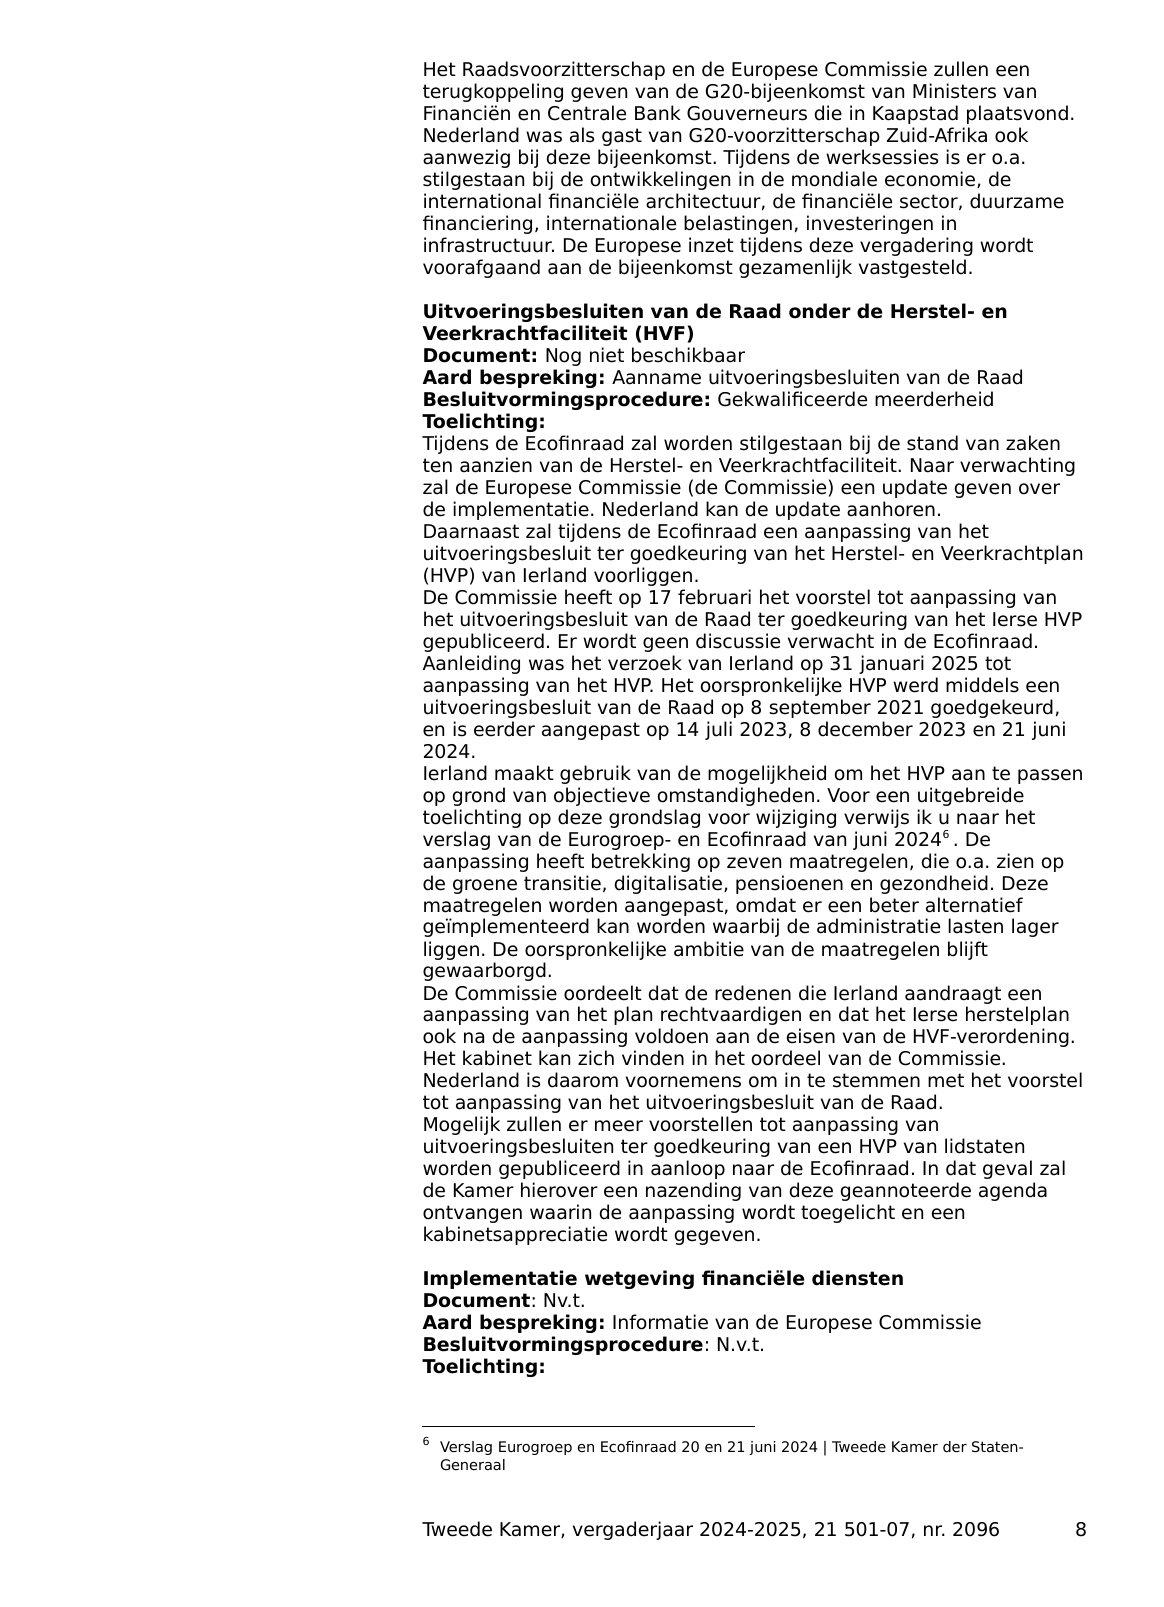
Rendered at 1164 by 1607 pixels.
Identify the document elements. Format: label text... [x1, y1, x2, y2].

text Besluitvormingsprocedure: Gekwalificeerde meerderheid [422, 389, 1087, 411]
text Toelichting: [422, 411, 1087, 433]
text Het Raadsvoorzitterschap en de Europese Commissie zullen een terugkoppeling geven van de G20-bijeenkomst van Ministers van Financiën en Centrale Bank Gouverneurs die in Kaapstad plaatsvond. Nederland was als gast van G20-voorzitterschap Zuid-Afrika ook aanwezig bij deze bijeenkomst. Tijdens de werksessies is er o.a. stilgestaan bij de ontwikkelingen in de mondiale economie, de international financiële architectuur, de financiële sector, duurzame financiering, internationale belastingen, investeringen in infrastructuur. De Europese inzet tijdens deze vergadering wordt voorafgaand aan de bijeenkomst gezamenlijk vastgesteld. [422, 59, 1087, 279]
text Ierland maakt gebruik van de mogelijkheid om het HVP aan te passen op grond van objectieve omstandigheden. Voor een uitgebreide toelichting op deze grondslag voor wijziging verwijs ik u naar het verslag van de Eurogroep- en Ecofinraad van juni 2024. De aanpassing heeft betrekking op zeven maatregelen, die o.a. zien op de groene transitie, digitalisatie, pensioenen en gezondheid. Deze maatregelen worden aangepast, omdat er een beter alternatief geïmplementeerd kan worden waarbij de administratie lasten lager liggen. De oorspronkelijke ambitie van de maatregelen blijft gewaarborgd. [422, 763, 1087, 982]
text De Commissie heeft op 17 februari het voorstel tot aanpassing van het uitvoeringsbesluit van de Raad ter goedkeuring van het Ierse HVP gepubliceerd. Er wordt geen discussie verwacht in de Ecofinraad. Aanleiding was het verzoek van Ierland op 31 januari 2025 tot aanpassing van het HVP. Het oorspronkelijke HVP werd middels een uitvoeringsbesluit van de Raad op 8 september 2021 goedgekeurd, en is eerder aangepast op 14 juli 2023, 8 december 2023 en 21 juni 2024. [422, 587, 1087, 763]
text De Commissie oordeelt dat de redenen die Ierland aandraagt een aanpassing van het plan rechtvaardigen en dat het Ierse herstelplan ook na de aanpassing voldoen aan de eisen van de HVF-verordening. Het kabinet kan zich vinden in het oordeel van de Commissie. Nederland is daarom voornemens om in te stemmen met het voorstel tot aanpassing van het uitvoeringsbesluit van de Raad. [422, 982, 1087, 1114]
text Toelichting: [422, 1356, 1087, 1378]
text Implementatie wetgeving financiële diensten [422, 1268, 1087, 1290]
text Document: Nv.t. [422, 1290, 1087, 1312]
text Document: Nog niet beschikbaar [422, 345, 1087, 367]
text Besluitvormingsprocedure: N.v.t. [422, 1334, 1087, 1356]
text Mogelijk zullen er meer voorstellen tot aanpassing van uitvoeringsbesluiten ter goedkeuring van een HVP van lidstaten worden gepubliceerd in aanloop naar de Ecofinraad. In dat geval zal de Kamer hierover een nazending van deze geannoteerde agenda ontvangen waarin de aanpassing wordt toegelicht en een kabinetsappreciatie wordt gegeven. [422, 1114, 1087, 1246]
text Uitvoeringsbesluiten van de Raad onder de Herstel- en Veerkrachtfaciliteit (HVF) [422, 301, 1087, 345]
text Verslag Eurogroep en Ecofinraad 20 en 21 juni 2024 | Tweede Kamer der Staten-Generaal [422, 1435, 1087, 1474]
text Tijdens de Ecofinraad zal worden stilgestaan bij de stand van zaken ten aanzien van de Herstel- en Veerkrachtfaciliteit. Naar verwachting zal de Europese Commissie (de Commissie) een update geven over de implementatie. Nederland kan de update aanhoren. [422, 433, 1087, 521]
text Aard bespreking: Informatie van de Europese Commissie [422, 1312, 1087, 1334]
text Aard bespreking: Aanname uitvoeringsbesluiten van de Raad [422, 367, 1087, 389]
text Daarnaast zal tijdens de Ecofinraad een aanpassing van het uitvoeringsbesluit ter goedkeuring van het Herstel- en Veerkrachtplan (HVP) van Ierland voorliggen. [422, 521, 1087, 587]
